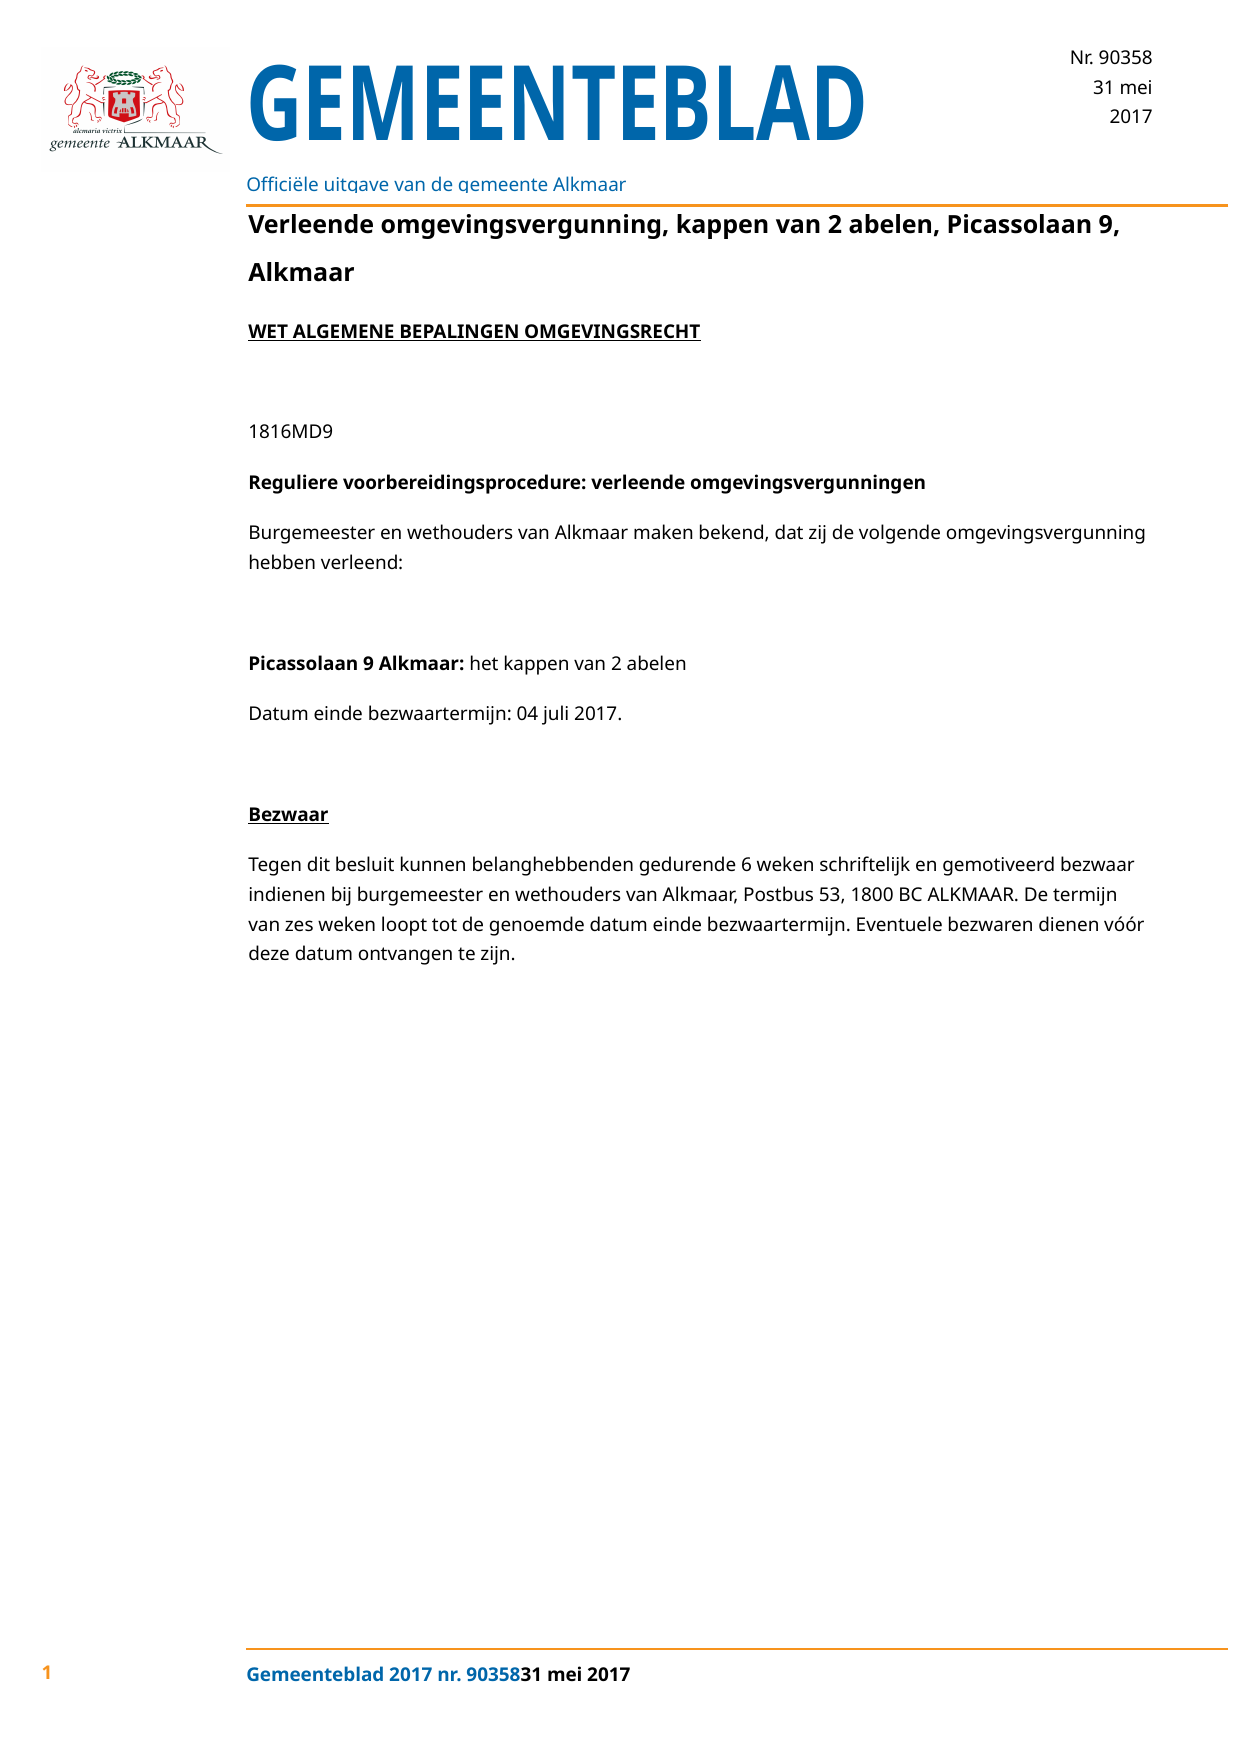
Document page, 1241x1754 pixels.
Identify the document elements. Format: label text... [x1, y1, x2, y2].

text Datum einde bezwaartermijn: 04 juli 2017. [248, 700, 1152, 726]
text Bezwaar [248, 801, 1152, 827]
picture [41, 47, 231, 172]
text WET ALGEMENE BEPALINGEN OMGEVINGSRECHT [248, 318, 1152, 344]
text Tegen dit besluit kunnen belanghebbenden gedurende 6 weken schriftelijk en gemotiveerd bezwaar indienen bij burgemeester en wethouders van Alkmaar, Postbus 53, 1800 BC ALKMAAR. De termijn van zes weken loopt tot de genoemde datum einde bezwaartermijn. Eventuele bezwaren dienen vóór deze datum ontvangen te zijn. [248, 852, 1152, 966]
text 1816MD9 [248, 419, 1152, 444]
text Reguliere voorbereidingsprocedure: verleende omgevingsvergunningen [248, 469, 1152, 495]
text Verleende omgevingsvergunning, kappen van 2 abelen, Picassolaan 9, Alkmaar [248, 207, 1152, 288]
text Picassolaan 9 Alkmaar: het kappen van 2 abelen [248, 650, 1152, 676]
text Burgemeester en wethouders van Alkmaar maken bekend, dat zij de volgende omgevingsvergunning hebben verleend: [248, 519, 1152, 575]
